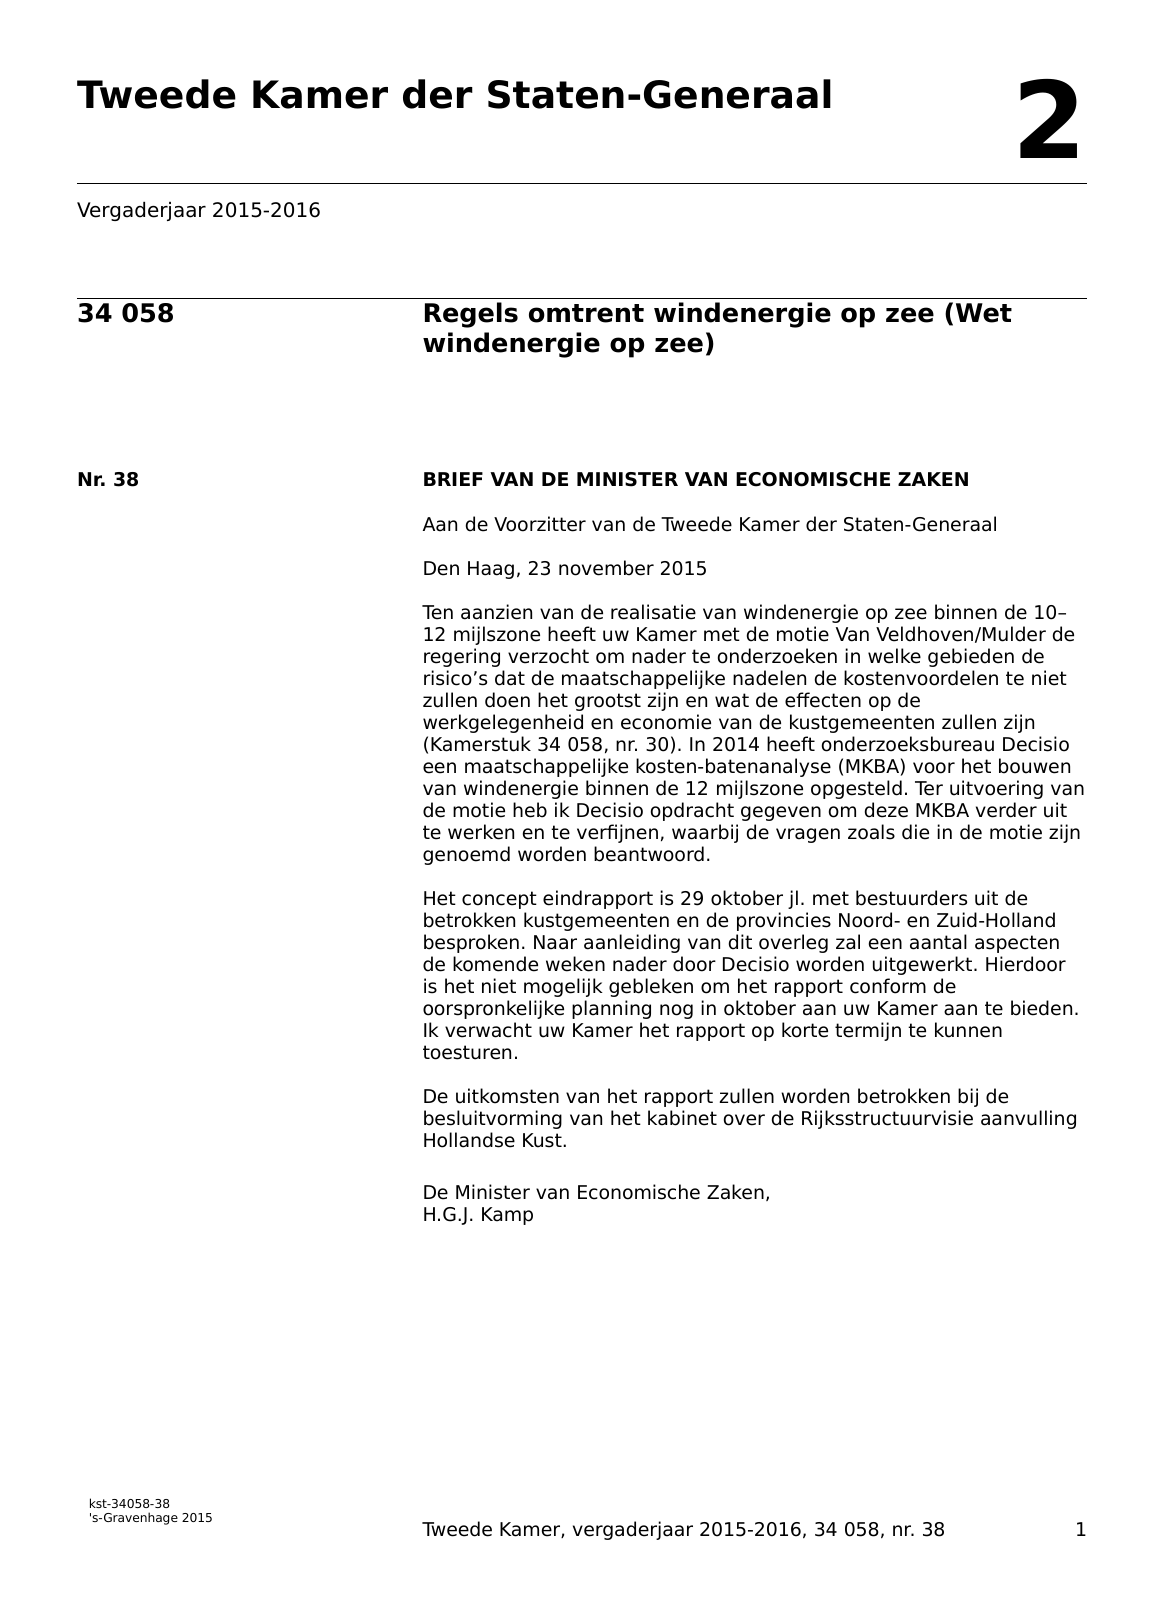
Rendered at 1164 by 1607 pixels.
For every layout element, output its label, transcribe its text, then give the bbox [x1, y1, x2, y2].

text De Minister van Economische Zaken, H.G.J. Kamp [422, 1182, 1087, 1226]
table_header 2 [886, 59, 1087, 183]
text Het concept eindrapport is 29 oktober jl. met bestuurders uit de betrokken kustgemeenten en de provincies Noord- en Zuid-Holland besproken. Naar aanleiding van dit overleg zal een aantal aspecten de komende weken nader door Decisio worden uitgewerkt. Hierdoor is het niet mogelijk gebleken om het rapport conform de oorspronkelijke planning nog in oktober aan uw Kamer aan te bieden. Ik verwacht uw Kamer het rapport op korte termijn te kunnen toesturen. [422, 888, 1087, 1064]
text kst-34058-38 [88, 1497, 323, 1511]
table_header Tweede Kamer der Staten-Generaal [77, 59, 886, 183]
table_cell Vergaderjaar 2015-2016 [77, 184, 1087, 298]
text De uitkomsten van het rapport zullen worden betrokken bij de besluitvorming van het kabinet over de Rijksstructuurvisie aanvulling Hollandse Kust. [422, 1086, 1087, 1152]
subtitle 34 058 Regels omtrent windenergie op zee (Wet windenergie op zee) [77, 299, 1087, 358]
subtitle Nr. 38 BRIEF VAN DE MINISTER VAN ECONOMISCHE ZAKEN [77, 469, 1087, 491]
text 's-Gravenhage 2015 [88, 1511, 323, 1525]
text Den Haag, 23 november 2015 [422, 558, 1087, 580]
text Aan de Voorzitter van de Tweede Kamer der Staten-Generaal [422, 513, 1087, 536]
text Ten aanzien van de realisatie van windenergie op zee binnen de 10–12 mijlszone heeft uw Kamer met de motie Van Veldhoven/Mulder de regering verzocht om nader te onderzoeken in welke gebieden de risico’s dat de maatschappelijke nadelen de kostenvoordelen te niet zullen doen het grootst zijn en wat de effecten op de werkgelegenheid en economie van de kustgemeenten zullen zijn (Kamerstuk 34 058, nr. 30). In 2014 heeft onderzoeksbureau Decisio een maatschappelijke kosten-batenanalyse (MKBA) voor het bouwen van windenergie binnen de 12 mijlszone opgesteld. Ter uitvoering van de motie heb ik Decisio opdracht gegeven om deze MKBA verder uit te werken en te verfijnen, waarbij de vragen zoals die in de motie zijn genoemd worden beantwoord. [422, 602, 1087, 866]
